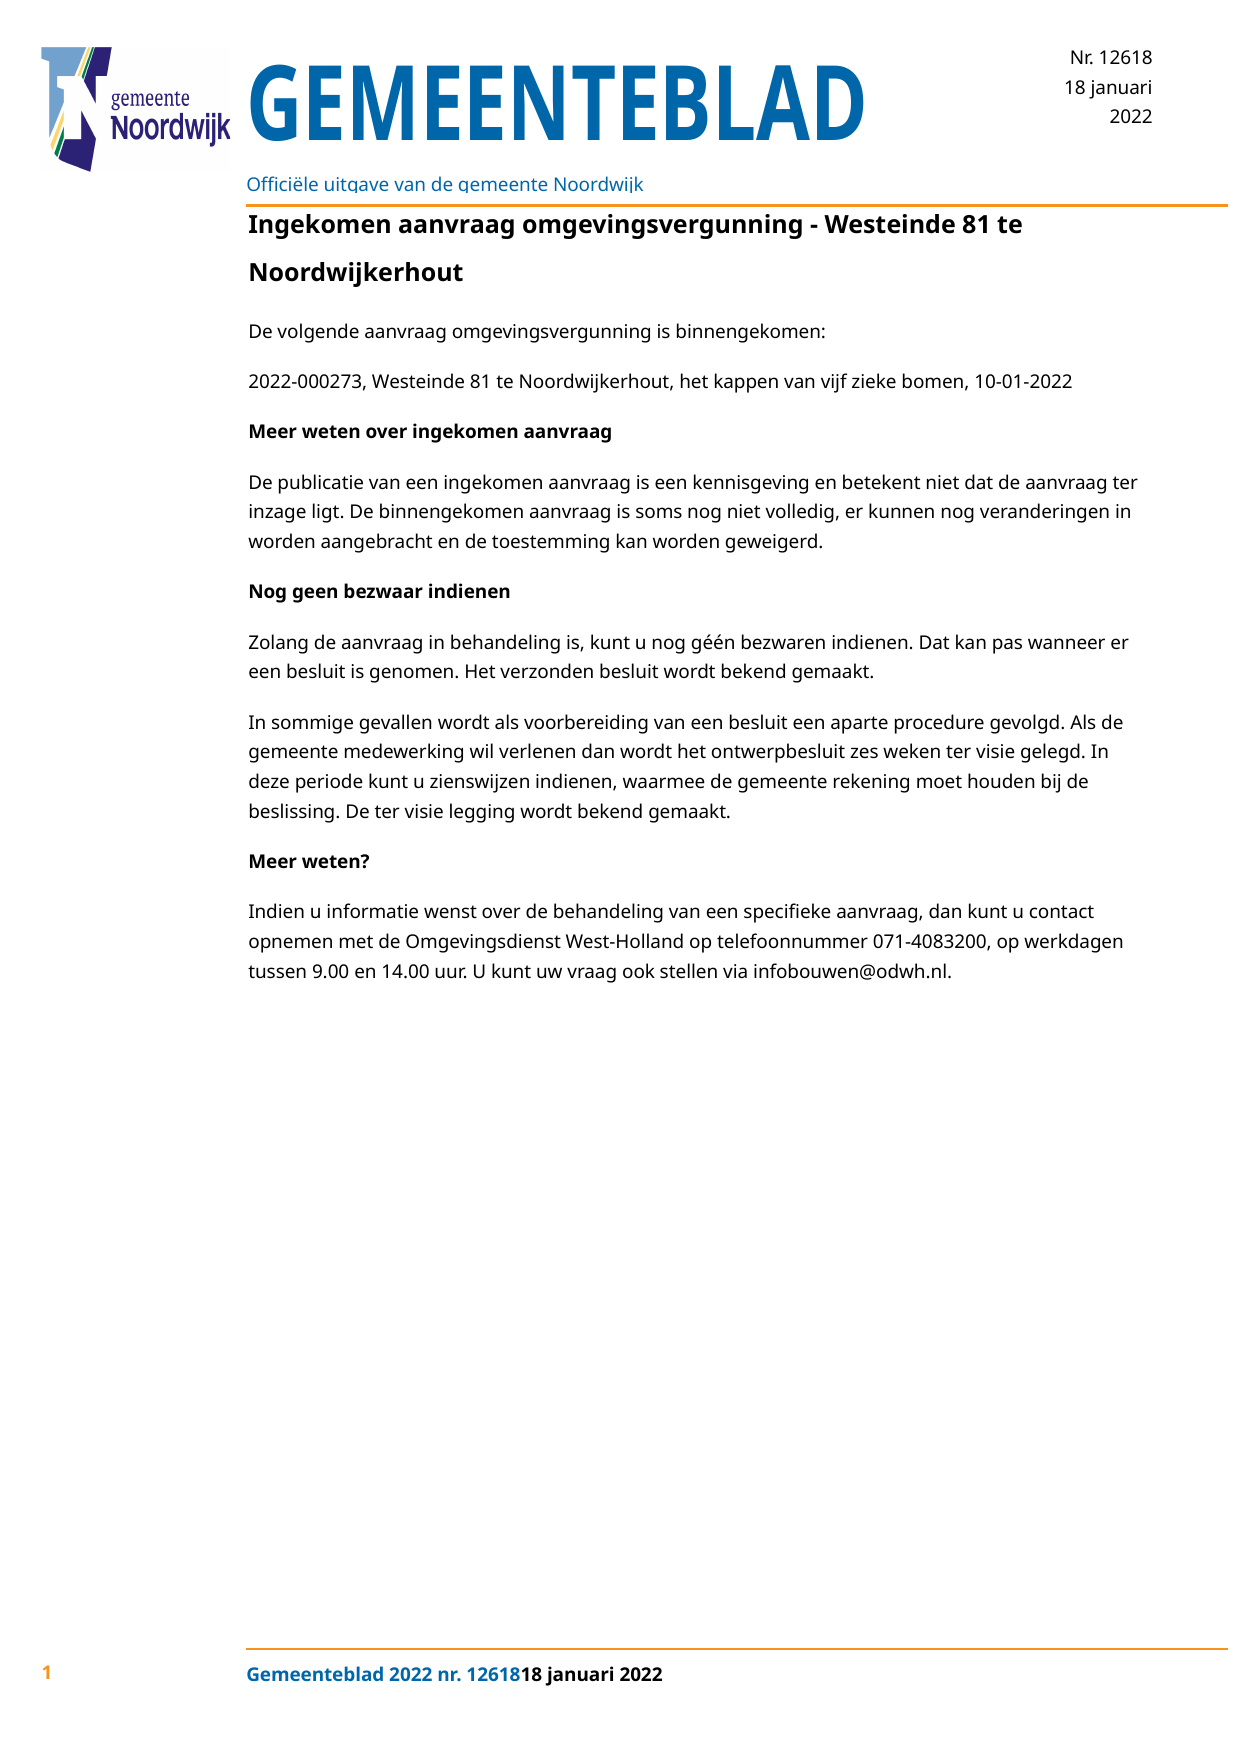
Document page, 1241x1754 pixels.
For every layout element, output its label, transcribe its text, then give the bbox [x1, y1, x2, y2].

text 2022-000273, Westeinde 81 te Noordwijkerhout, het kappen van vijf zieke bomen, 10-01-2022 [248, 368, 1152, 394]
text De publicatie van een ingekomen aanvraag is een kennisgeving en betekent niet dat de aanvraag ter inzage ligt. De binnengekomen aanvraag is soms nog niet volledig, er kunnen nog veranderingen in worden aangebracht en de toestemming kan worden geweigerd. [248, 469, 1152, 554]
text In sommige gevallen wordt als voorbereiding van een besluit een aparte procedure gevolgd. Als de gemeente medewerking wil verlenen dan wordt het ontwerpbesluit zes weken ter visie gelegd. In deze periode kunt u zienswijzen indienen, waarmee de gemeente rekening moet houden bij de beslissing. De ter visie legging wordt bekend gemaakt. [248, 709, 1152, 824]
text Meer weten over ingekomen aanvraag [248, 419, 1152, 444]
text Nog geen bezwaar indienen [248, 579, 1152, 604]
text Meer weten? [248, 848, 1152, 874]
text De volgende aanvraag omgevingsvergunning is binnengekomen: [248, 318, 1152, 344]
text Ingekomen aanvraag omgevingsvergunning - Westeinde 81 te Noordwijkerhout [248, 207, 1152, 288]
text Zolang de aanvraag in behandeling is, kunt u nog géén bezwaren indienen. Dat kan pas wanneer er een besluit is genomen. Het verzonden besluit wordt bekend gemaakt. [248, 629, 1152, 684]
text Indien u informatie wenst over de behandeling van een specifieke aanvraag, dan kunt u contact opnemen met de Omgevingsdienst West-Holland op telefoonnummer 071-4083200, op werkdagen tussen 9.00 en 14.00 uur. U kunt uw vraag ook stellen via infobouwen@odwh.nl. [248, 899, 1152, 984]
picture [41, 47, 231, 172]
